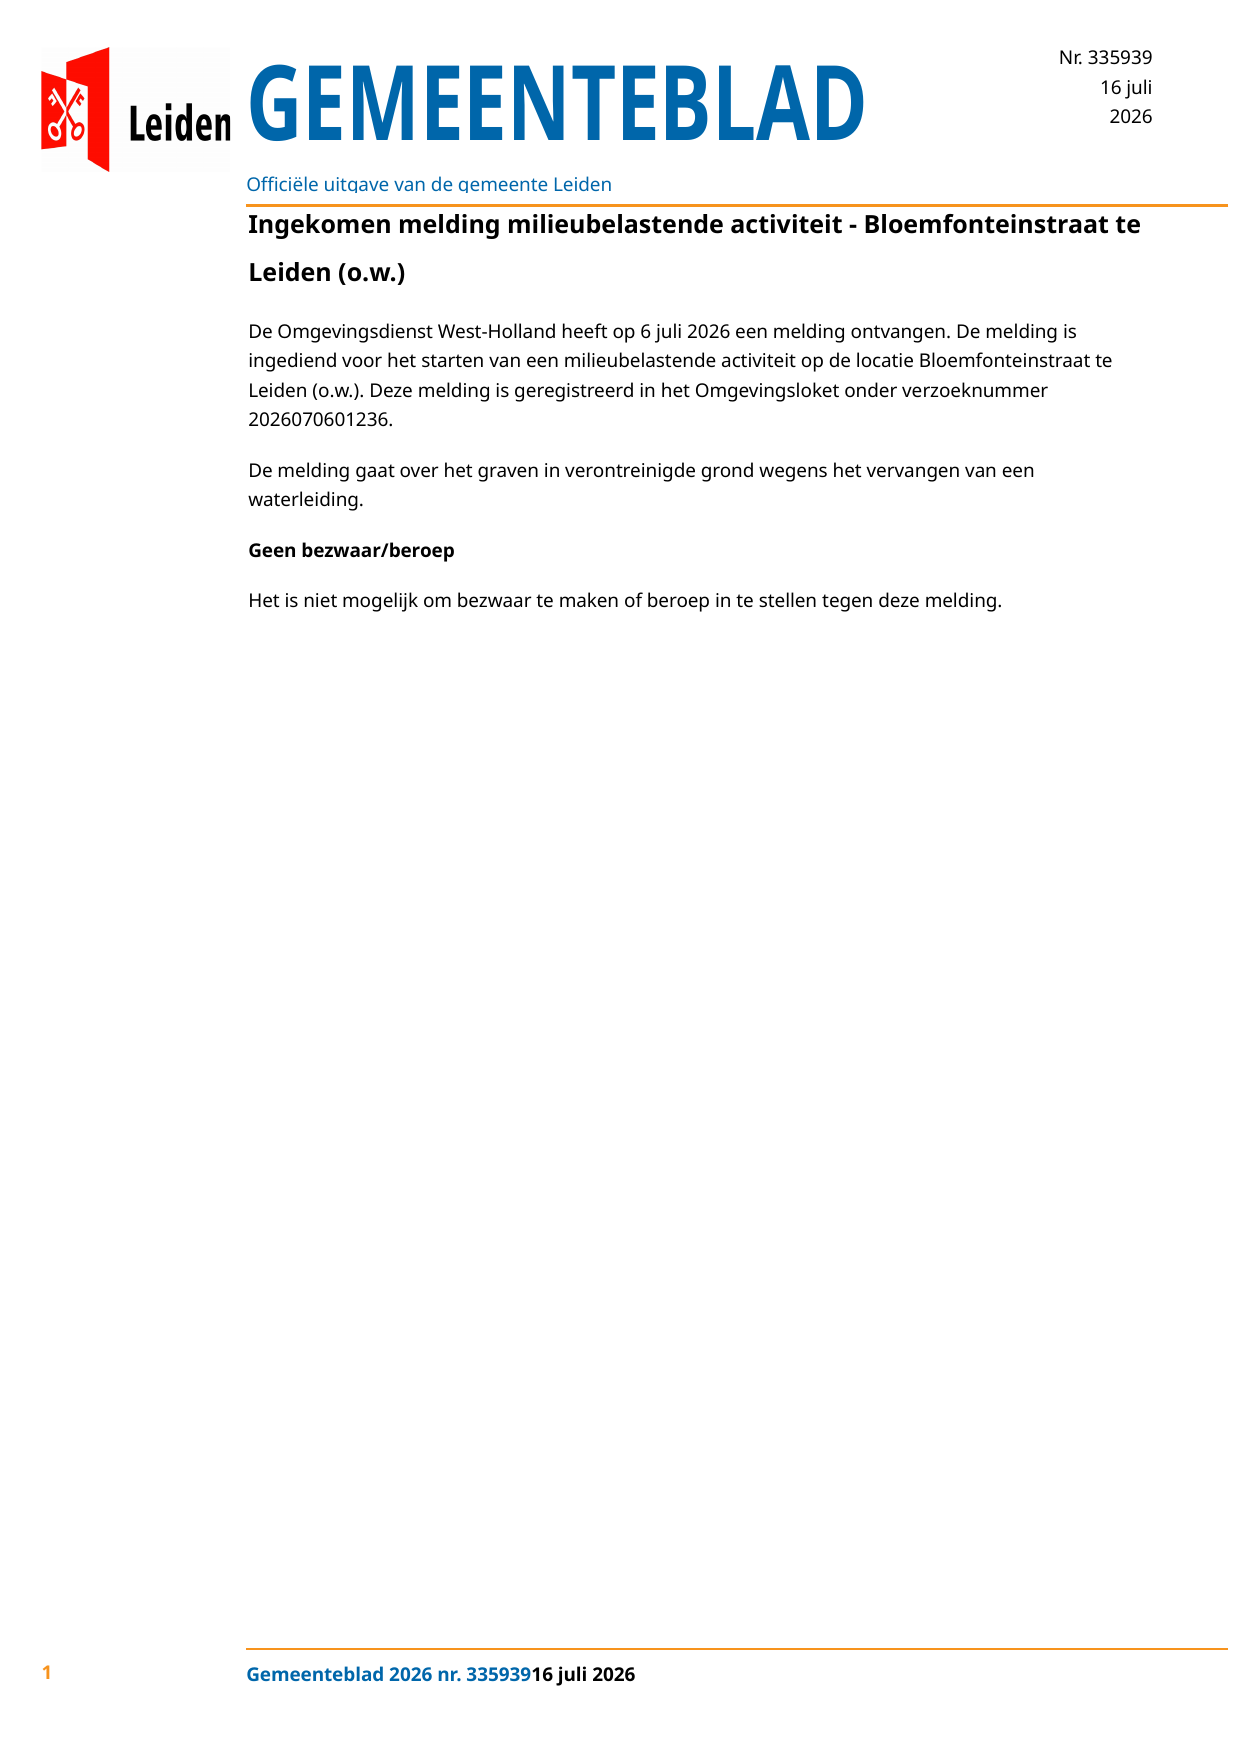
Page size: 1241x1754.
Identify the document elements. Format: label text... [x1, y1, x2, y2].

text Het is niet mogelijk om bezwaar te maken of beroep in te stellen tegen deze melding. [248, 587, 1152, 613]
text De Omgevingsdienst West-Holland heeft op 6 juli 2026 een melding ontvangen. De melding is ingediend voor het starten van een milieubelastende activiteit op de locatie Bloemfonteinstraat te Leiden (o.w.). Deze melding is geregistreerd in het Omgevingsloket onder verzoeknummer 2026070601236. [248, 318, 1152, 432]
text Ingekomen melding milieubelastende activiteit - Bloemfonteinstraat te Leiden (o.w.) [248, 207, 1152, 288]
text De melding gaat over het graven in verontreinigde grond wegens het vervangen van een waterleiding. [248, 457, 1152, 512]
picture [41, 47, 231, 172]
text Geen bezwaar/beroep [248, 537, 1152, 563]
